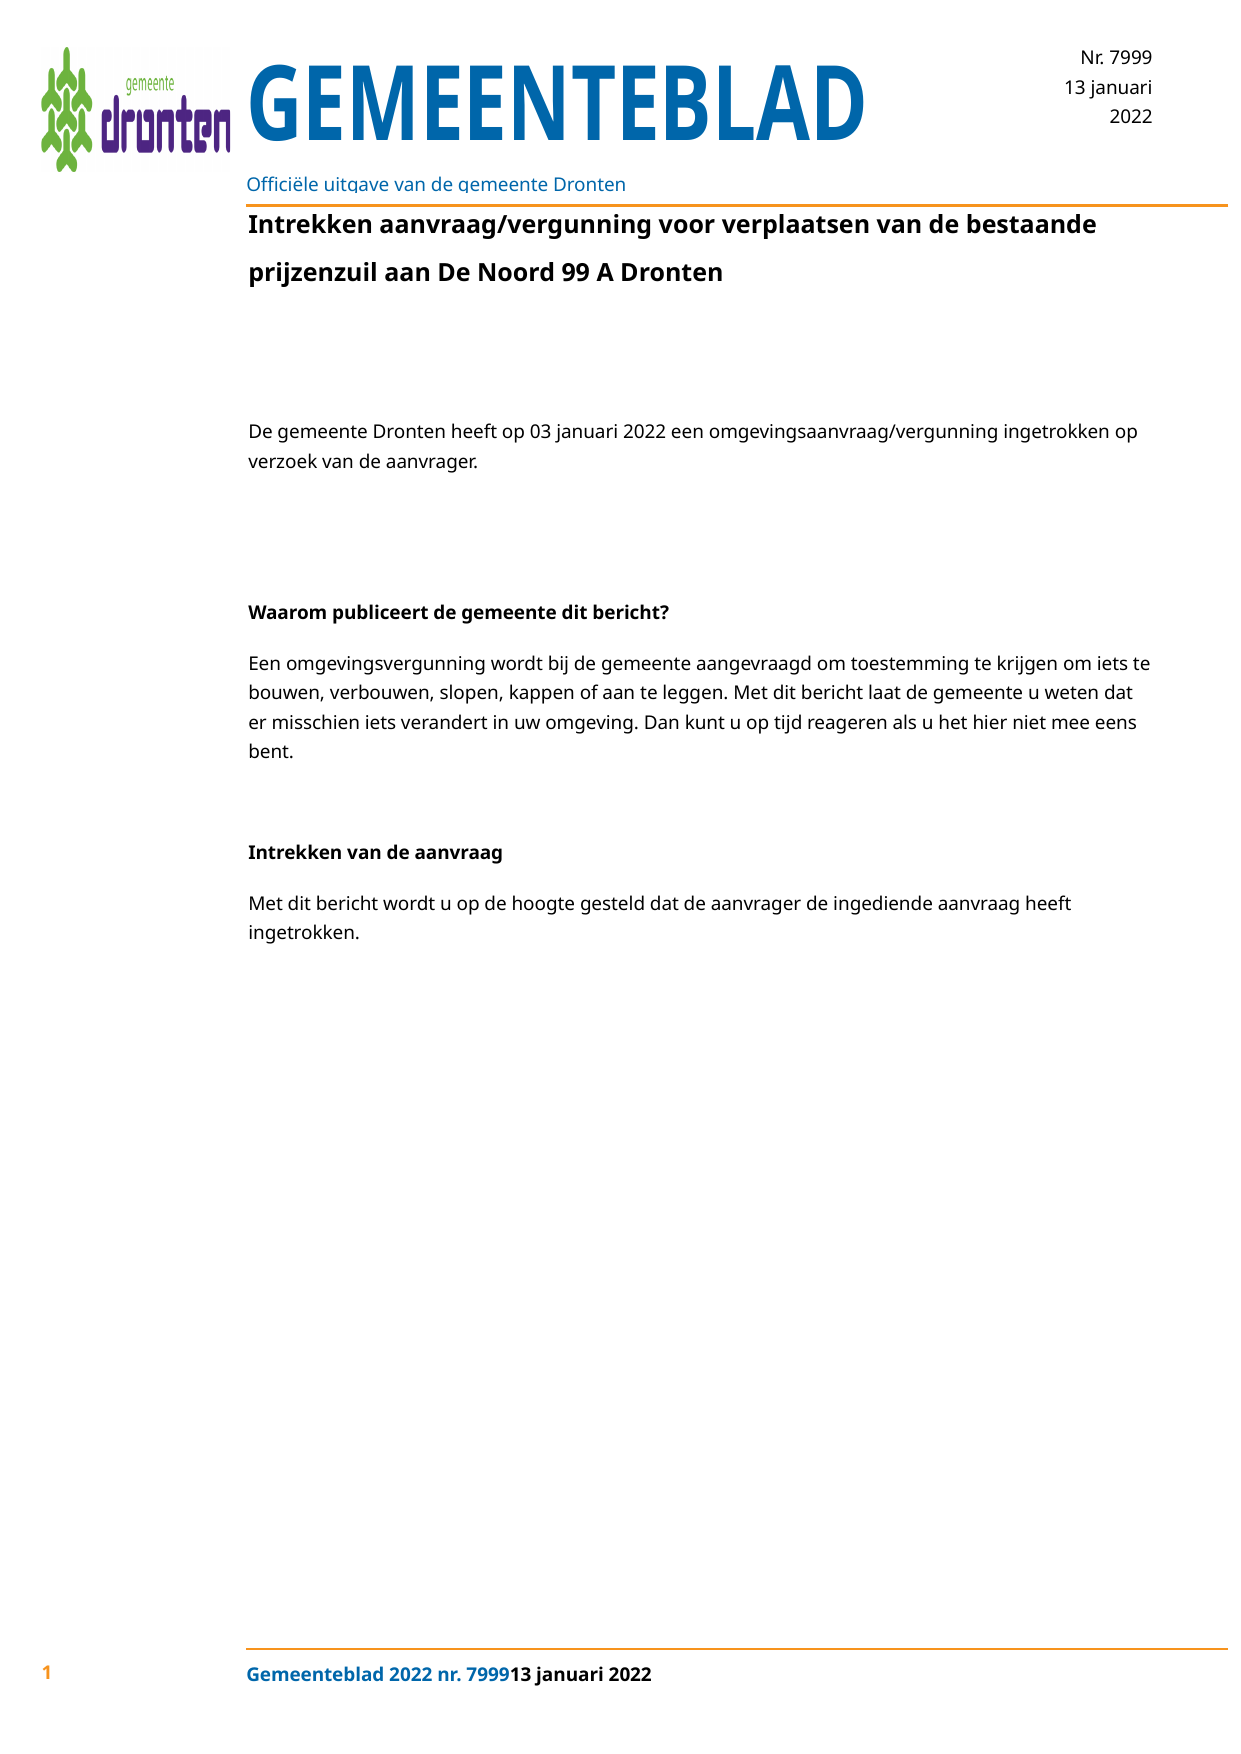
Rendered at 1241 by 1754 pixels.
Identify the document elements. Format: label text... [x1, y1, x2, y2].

text De gemeente Dronten heeft op 03 januari 2022 een omgevingsaanvraag/vergunning ingetrokken op verzoek van de aanvrager. [248, 419, 1152, 474]
picture [41, 47, 231, 172]
text Waarom publiceert de gemeente dit bericht? [248, 599, 1152, 625]
text Een omgevingsvergunning wordt bij de gemeente aangevraagd om toestemming te krijgen om iets te bouwen, verbouwen, slopen, kappen of aan te leggen. Met dit bericht laat de gemeente u weten dat er misschien iets verandert in uw omgeving. Dan kunt u op tijd reageren als u het hier niet mee eens bent. [248, 650, 1152, 764]
text Intrekken van de aanvraag [248, 839, 1152, 865]
text Met dit bericht wordt u op de hoogte gesteld dat de aanvrager de ingediende aanvraag heeft ingetrokken. [248, 890, 1152, 945]
text Intrekken aanvraag/vergunning voor verplaatsen van de bestaande prijzenzuil aan De Noord 99 A Dronten [248, 207, 1152, 288]
